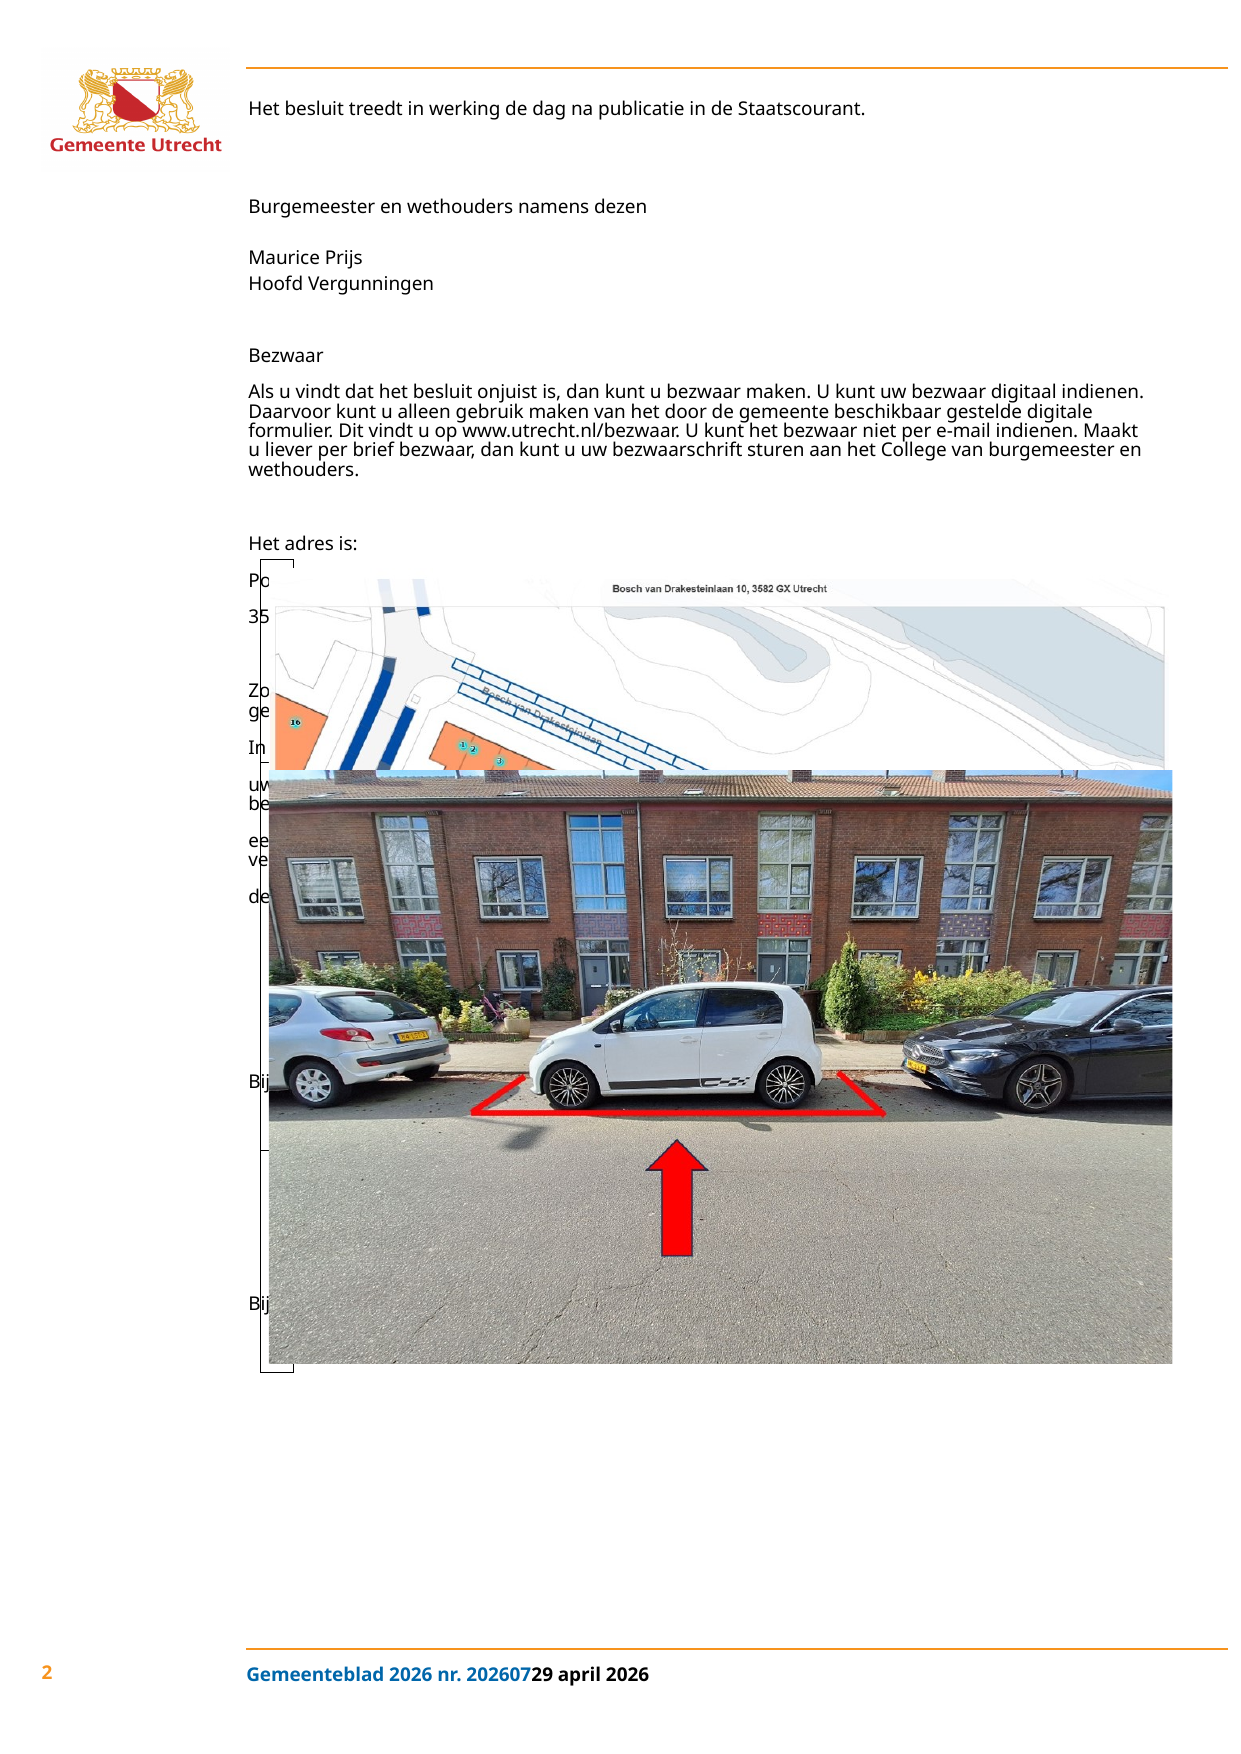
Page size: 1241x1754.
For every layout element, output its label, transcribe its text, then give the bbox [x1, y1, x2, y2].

text Het besluit treedt in werking de dag na publicatie in de Staatscourant. [248, 95, 1152, 121]
picture [268, 568, 1173, 1364]
picture [41, 47, 231, 172]
text Hoofd Vergunningen [248, 270, 1152, 296]
text Maurice Prijs [248, 244, 1152, 270]
text Burgemeester en wethouders namens dezen [248, 193, 1152, 219]
text Het adres is: [248, 534, 1152, 554]
text Als u vindt dat het besluit onjuist is, dan kunt u bezwaar maken. U kunt uw bezwaar digitaal indienen. Daarvoor kunt u alleen gebruik maken van het door de gemeente beschikbaar gestelde digitale formulier. Dit vindt u op www.utrecht.nl/bezwaar. U kunt het bezwaar niet per e-mail indienen. Maakt u liever per brief bezwaar, dan kunt u uw bezwaarschrift sturen aan het College van burgemeester en wethouders. [248, 383, 1152, 480]
text Bezwaar [248, 347, 1152, 366]
